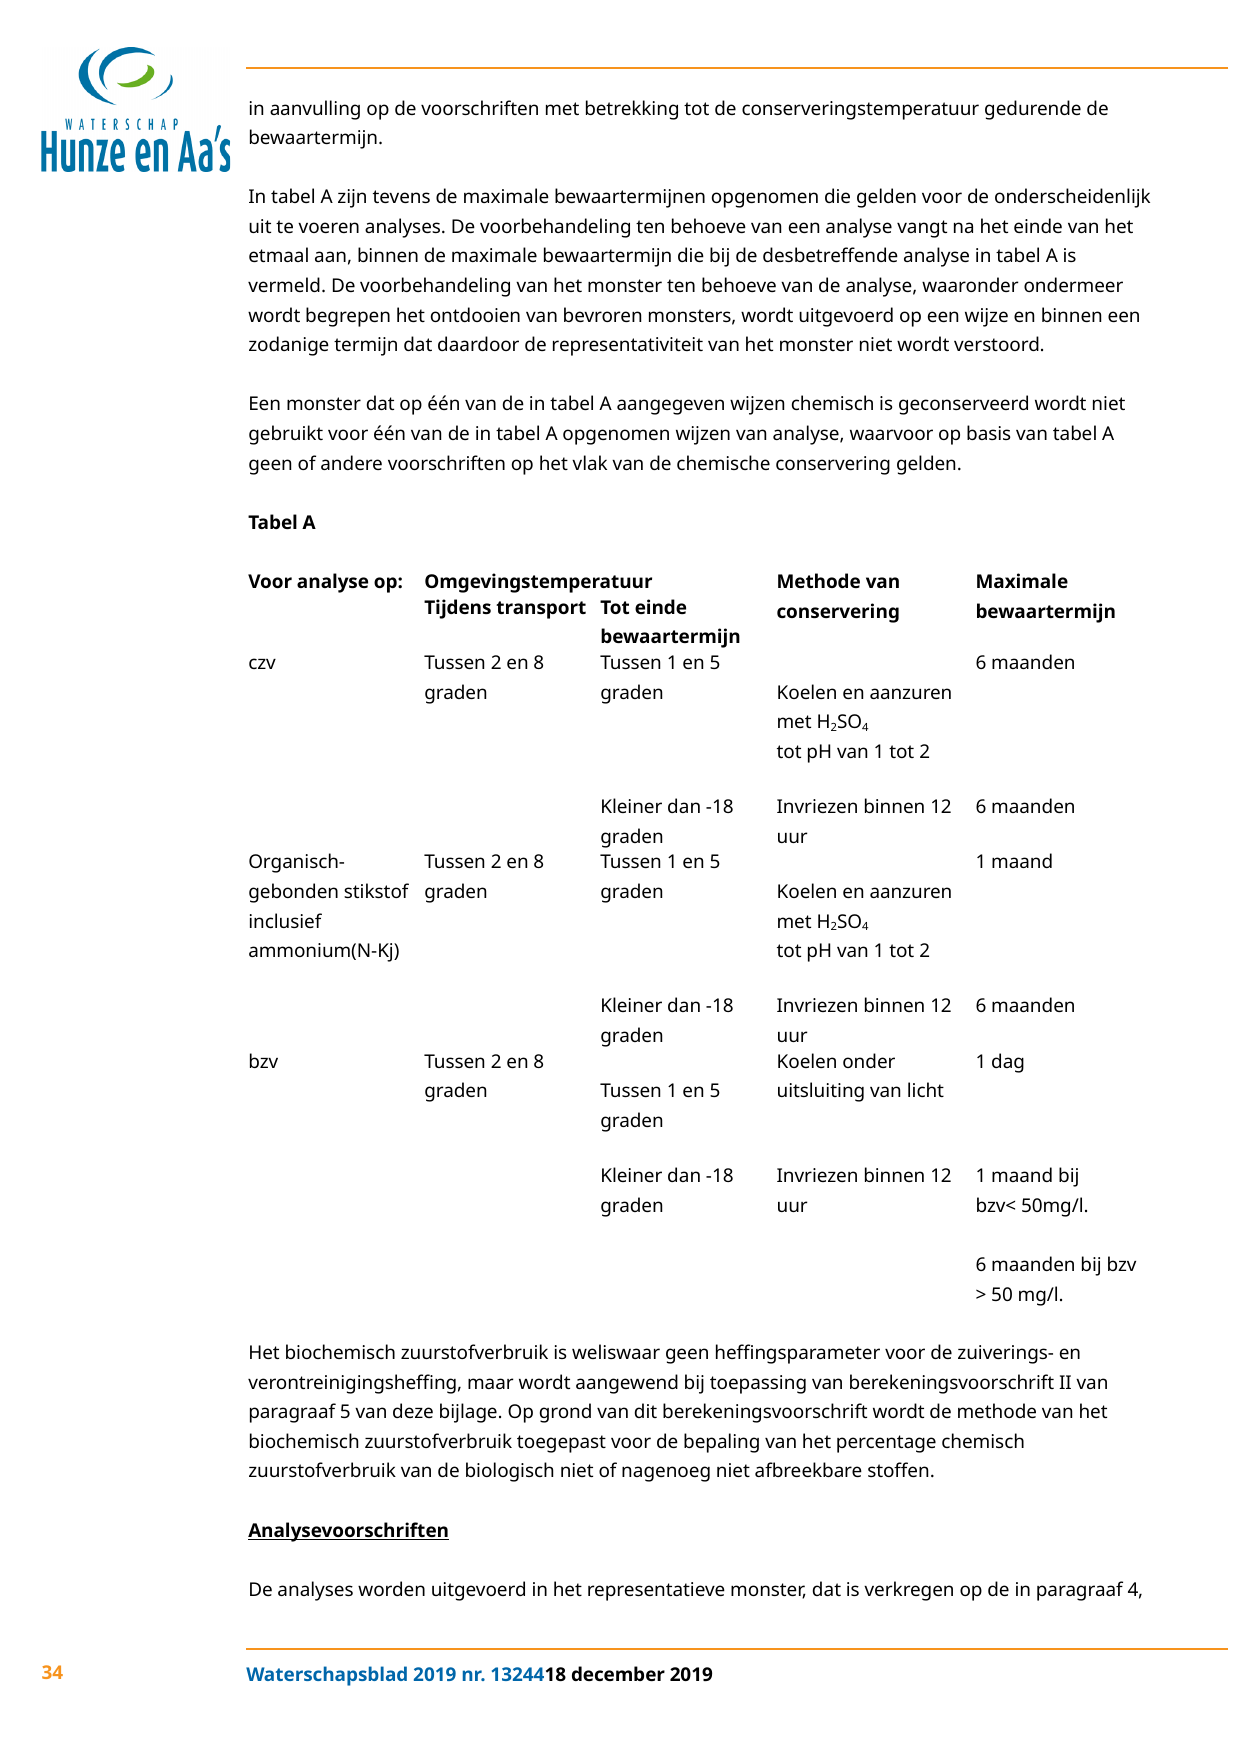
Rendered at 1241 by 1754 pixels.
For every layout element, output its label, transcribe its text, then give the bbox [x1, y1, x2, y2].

table_cell czv [248, 649, 424, 849]
table_cell Organisch- gebonden stikstof inclusief ammonium(N-Kj) [248, 849, 424, 1048]
picture [41, 47, 231, 172]
picture [47, 154, 51, 172]
table_header Voor analyse op: [248, 568, 424, 649]
table_cell Invriezen binnen 12 uur [776, 993, 975, 1048]
text Het biochemisch zuurstofverbruik is weliswaar geen heffingsparameter voor de zuiverings- en verontreinigingsheffing, maar wordt aangewend bij toepassing van berekeningsvoorschrift II van paragraaf 5 van deze bijlage. Op grond van dit berekeningsvoorschrift wordt de methode van het biochemisch zuurstofverbruik toegepast voor de bepaling van het percentage chemisch zuurstofverbruik van de biologisch niet of nagenoeg niet afbreekbare stoffen. [248, 1339, 1152, 1483]
table_cell Tussen 2 en 8 graden [424, 649, 600, 849]
table_cell 1 dag [975, 1048, 1152, 1162]
table_cell Kleiner dan -18 graden [600, 993, 776, 1048]
table_cell Tijdens transport [424, 594, 600, 649]
table_header Omgevingstemperatuur [424, 568, 776, 594]
text In tabel A zijn tevens de maximale bewaartermijnen opgenomen die gelden voor de onderscheidenlijk uit te voeren analyses. De voorbehandeling ten behoeve van een analyse vangt na het einde van het etmaal aan, binnen de maximale bewaartermijn die bij de desbetreffende analyse in tabel A is vermeld. De voorbehandeling van het monster ten behoeve van de analyse, waaronder ondermeer wordt begrepen het ontdooien van bevroren monsters, wordt uitgevoerd op een wijze en binnen een zodanige termijn dat daardoor de representativiteit van het monster niet wordt verstoord. [248, 183, 1152, 357]
table_cell Tussen 1 en 5 graden [600, 1048, 776, 1162]
table_cell 6 maanden [975, 649, 1152, 793]
table_cell Tussen 2 en 8 graden [424, 1048, 600, 1307]
text Een monster dat op één van de in tabel A aangegeven wijzen chemisch is geconserveerd wordt niet gebruikt voor één van de in tabel A opgenomen wijzen van analyse, waarvoor op basis van tabel A geen of andere voorschriften op het vlak van de chemische conservering gelden. [248, 391, 1152, 476]
table_cell Koelen en aanzuren met H2SO4 tot pH van 1 tot 2 [776, 849, 975, 993]
table_cell Kleiner dan -18 graden [600, 793, 776, 849]
table_cell 6 maanden [975, 993, 1152, 1048]
table_cell bzv [248, 1048, 424, 1307]
table_cell 1 maand bij bzv< 50mg/l. 6 maanden bij bzv > 50 mg/l. [975, 1163, 1152, 1307]
text Analysevoorschriften [248, 1517, 1152, 1543]
table_cell Koelen en aanzuren met H2SO4 tot pH van 1 tot 2 [776, 649, 975, 793]
picture [183, 163, 191, 172]
table_header Maximale bewaartermijn [975, 568, 1152, 649]
text in aanvulling op de voorschriften met betrekking tot de conserveringstemperatuur gedurende de bewaartermijn. [248, 95, 1152, 150]
table_cell Koelen onder uitsluiting van licht [776, 1048, 975, 1162]
text Tabel A [248, 509, 1152, 535]
table_header Methode van conservering [776, 568, 975, 649]
table_cell Tot einde bewaartermijn [600, 594, 776, 649]
picture [226, 145, 231, 156]
table_cell Tussen 1 en 5 graden [600, 649, 776, 793]
table_cell Tussen 1 en 5 graden [600, 849, 776, 993]
table_cell Tussen 2 en 8 graden [424, 849, 600, 1048]
table_cell Invriezen binnen 12 uur [776, 1163, 975, 1307]
text De analyses worden uitgevoerd in het representatieve monster, dat is verkregen op de in paragraaf 4, [248, 1576, 1152, 1602]
table_cell 1 maand [975, 849, 1152, 993]
table_cell Invriezen binnen 12 uur [776, 793, 975, 849]
table_cell 6 maanden [975, 793, 1152, 849]
table_cell Kleiner dan -18 graden [600, 1163, 776, 1307]
